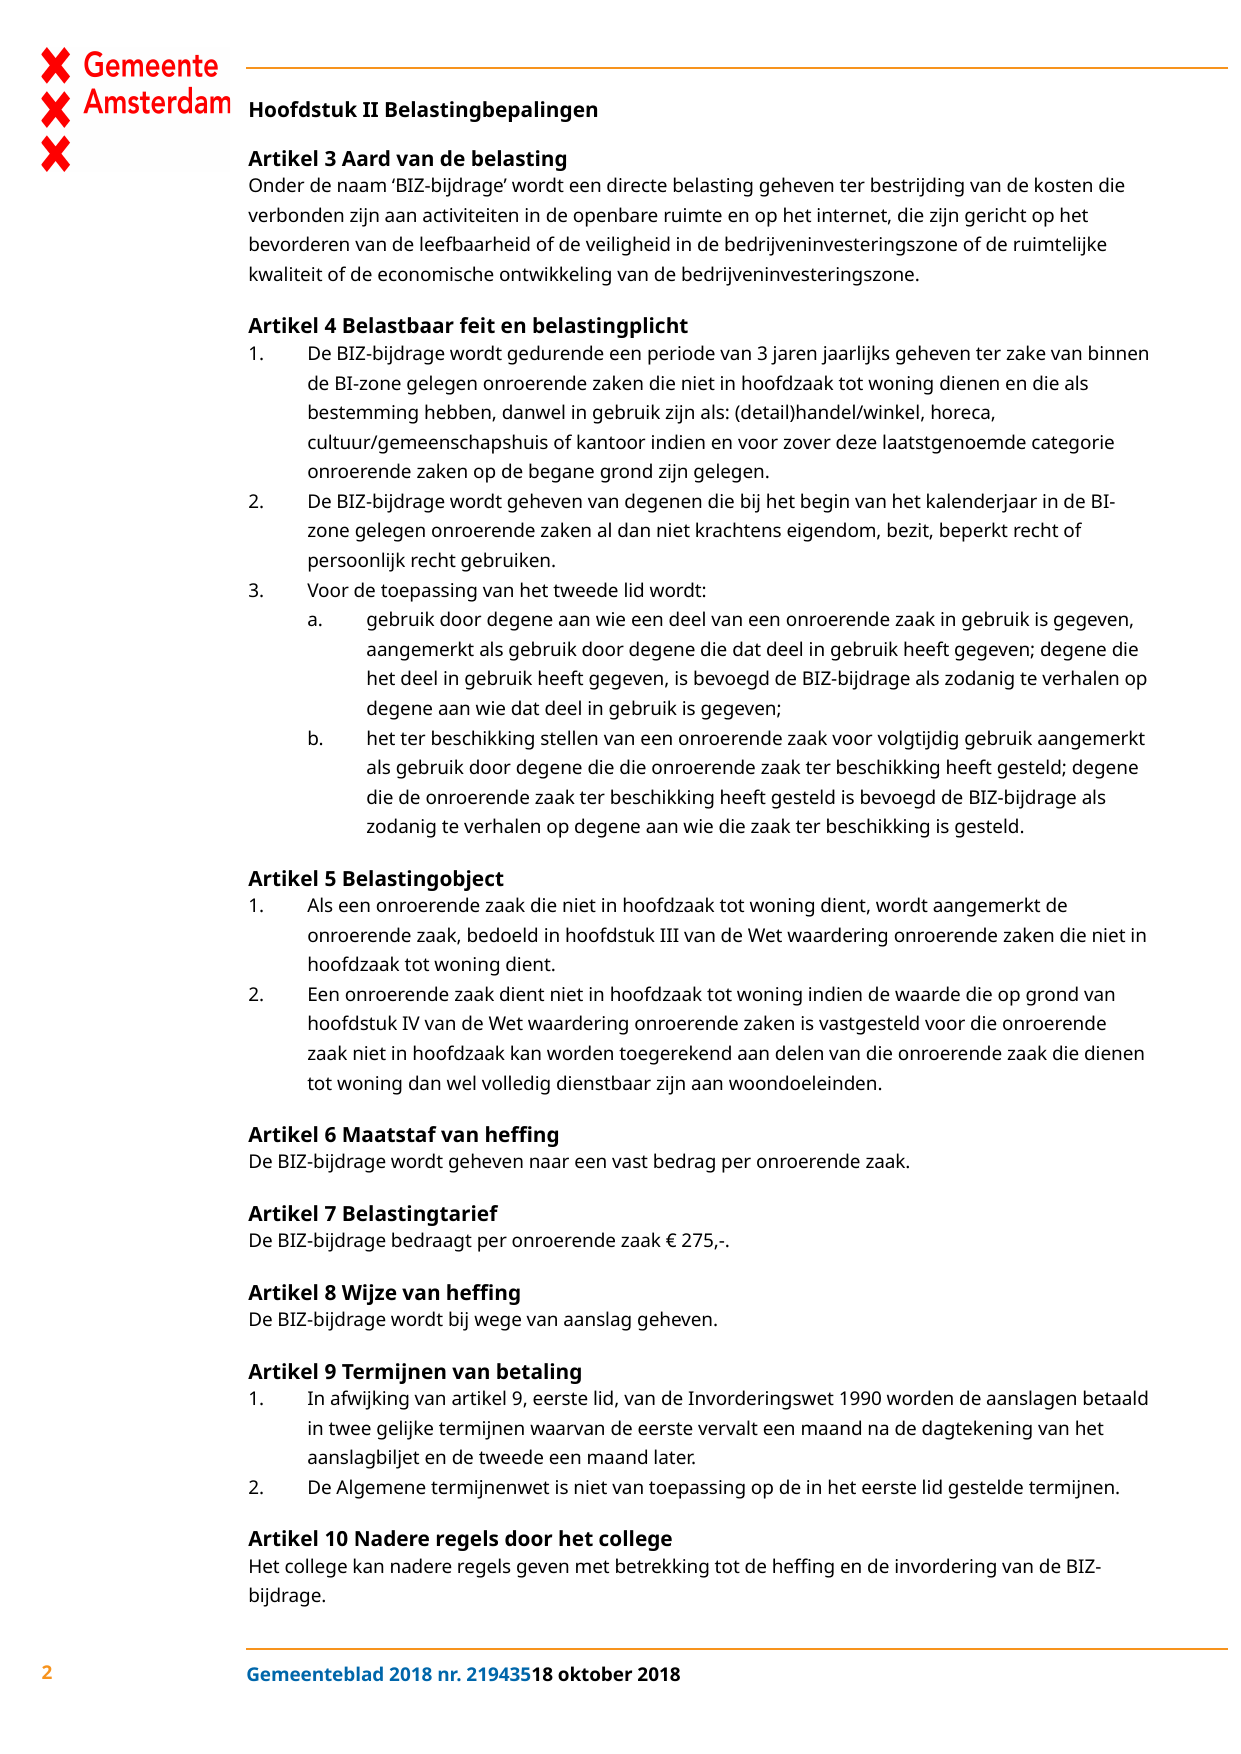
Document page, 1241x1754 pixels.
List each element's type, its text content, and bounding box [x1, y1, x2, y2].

text Artikel 10 Nadere regels door het college [248, 1524, 1152, 1553]
text Artikel 5 Belastingobject [248, 864, 1152, 892]
text Artikel 8 Wijze van heffing [248, 1278, 1152, 1306]
list Als een onroerende zaak die niet in hoofdzaak tot woning dient, wordt aangemerkt de onroerende zaak, bedoeld in hoofdstuk III van de Wet waardering onroerende zaken die niet in hoofdzaak tot woning dient. [248, 892, 1152, 977]
text Artikel 9 Termijnen van betaling [248, 1357, 1152, 1385]
text Artikel 3 Aard van de belasting [248, 144, 1152, 172]
text De BIZ-bijdrage wordt bij wege van aanslag geheven. [248, 1306, 1152, 1332]
text De BIZ-bijdrage bedraagt per onroerende zaak € 275,-. [248, 1227, 1152, 1253]
text Hoofdstuk II Belastingbepalingen [248, 95, 1152, 123]
picture [41, 47, 231, 172]
list De BIZ-bijdrage wordt geheven van degenen die bij het begin van het kalenderjaar in de BI-zone gelegen onroerende zaken al dan niet krachtens eigendom, bezit, beperkt recht of persoonlijk recht gebruiken. [248, 488, 1152, 573]
text De BIZ-bijdrage wordt geheven naar een vast bedrag per onroerende zaak. [248, 1149, 1152, 1174]
text Artikel 4 Belastbaar feit en belastingplicht [248, 312, 1152, 340]
list Voor de toepassing van het tweede lid wordt: [248, 577, 1152, 602]
list In afwijking van artikel 9, eerste lid, van de Invorderingswet 1990 worden de aanslagen betaald in twee gelijke termijnen waarvan de eerste vervalt een maand na de dagtekening van het aanslagbiljet en de tweede een maand later. [248, 1385, 1152, 1470]
list De Algemene termijnenwet is niet van toepassing op de in het eerste lid gestelde termijnen. [248, 1474, 1152, 1500]
text Het college kan nadere regels geven met betrekking tot de heffing en de invordering van de BIZ-bijdrage. [248, 1553, 1152, 1608]
list Een onroerende zaak dient niet in hoofdzaak tot woning indien de waarde die op grond van hoofdstuk IV van de Wet waardering onroerende zaken is vastgesteld voor die onroerende zaak niet in hoofdzaak kan worden toegerekend aan delen van die onroerende zaak die dienen tot woning dan wel volledig dienstbaar zijn aan woondoeleinden. [248, 981, 1152, 1096]
list De BIZ-bijdrage wordt gedurende een periode van 3 jaren jaarlijks geheven ter zake van binnen de BI-zone gelegen onroerende zaken die niet in hoofdzaak tot woning dienen en die als bestemming hebben, danwel in gebruik zijn als: (detail)handel/winkel, horeca, cultuur/gemeenschapshuis of kantoor indien en voor zover deze laatstgenoemde categorie onroerende zaken op de begane grond zijn gelegen. [248, 340, 1152, 484]
list het ter beschikking stellen van een onroerende zaak voor volgtijdig gebruik aangemerkt als gebruik door degene die die onroerende zaak ter beschikking heeft gesteld; degene die de onroerende zaak ter beschikking heeft gesteld is bevoegd de BIZ-bijdrage als zodanig te verhalen op degene aan wie die zaak ter beschikking is gesteld. [307, 725, 1152, 839]
list gebruik door degene aan wie een deel van een onroerende zaak in gebruik is gegeven, aangemerkt als gebruik door degene die dat deel in gebruik heeft gegeven; degene die het deel in gebruik heeft gegeven, is bevoegd de BIZ-bijdrage als zodanig te verhalen op degene aan wie dat deel in gebruik is gegeven; [307, 606, 1152, 721]
text Onder de naam ‘BIZ-bijdrage’ wordt een directe belasting geheven ter bestrijding van de kosten die verbonden zijn aan activiteiten in de openbare ruimte en op het internet, die zijn gericht op het bevorderen van de leefbaarheid of de veiligheid in de bedrijveninvesteringszone of de ruimtelijke kwaliteit of de economische ontwikkeling van de bedrijveninvesteringszone. [248, 172, 1152, 287]
text Artikel 6 Maatstaf van heffing [248, 1120, 1152, 1149]
text Artikel 7 Belastingtarief [248, 1199, 1152, 1227]
